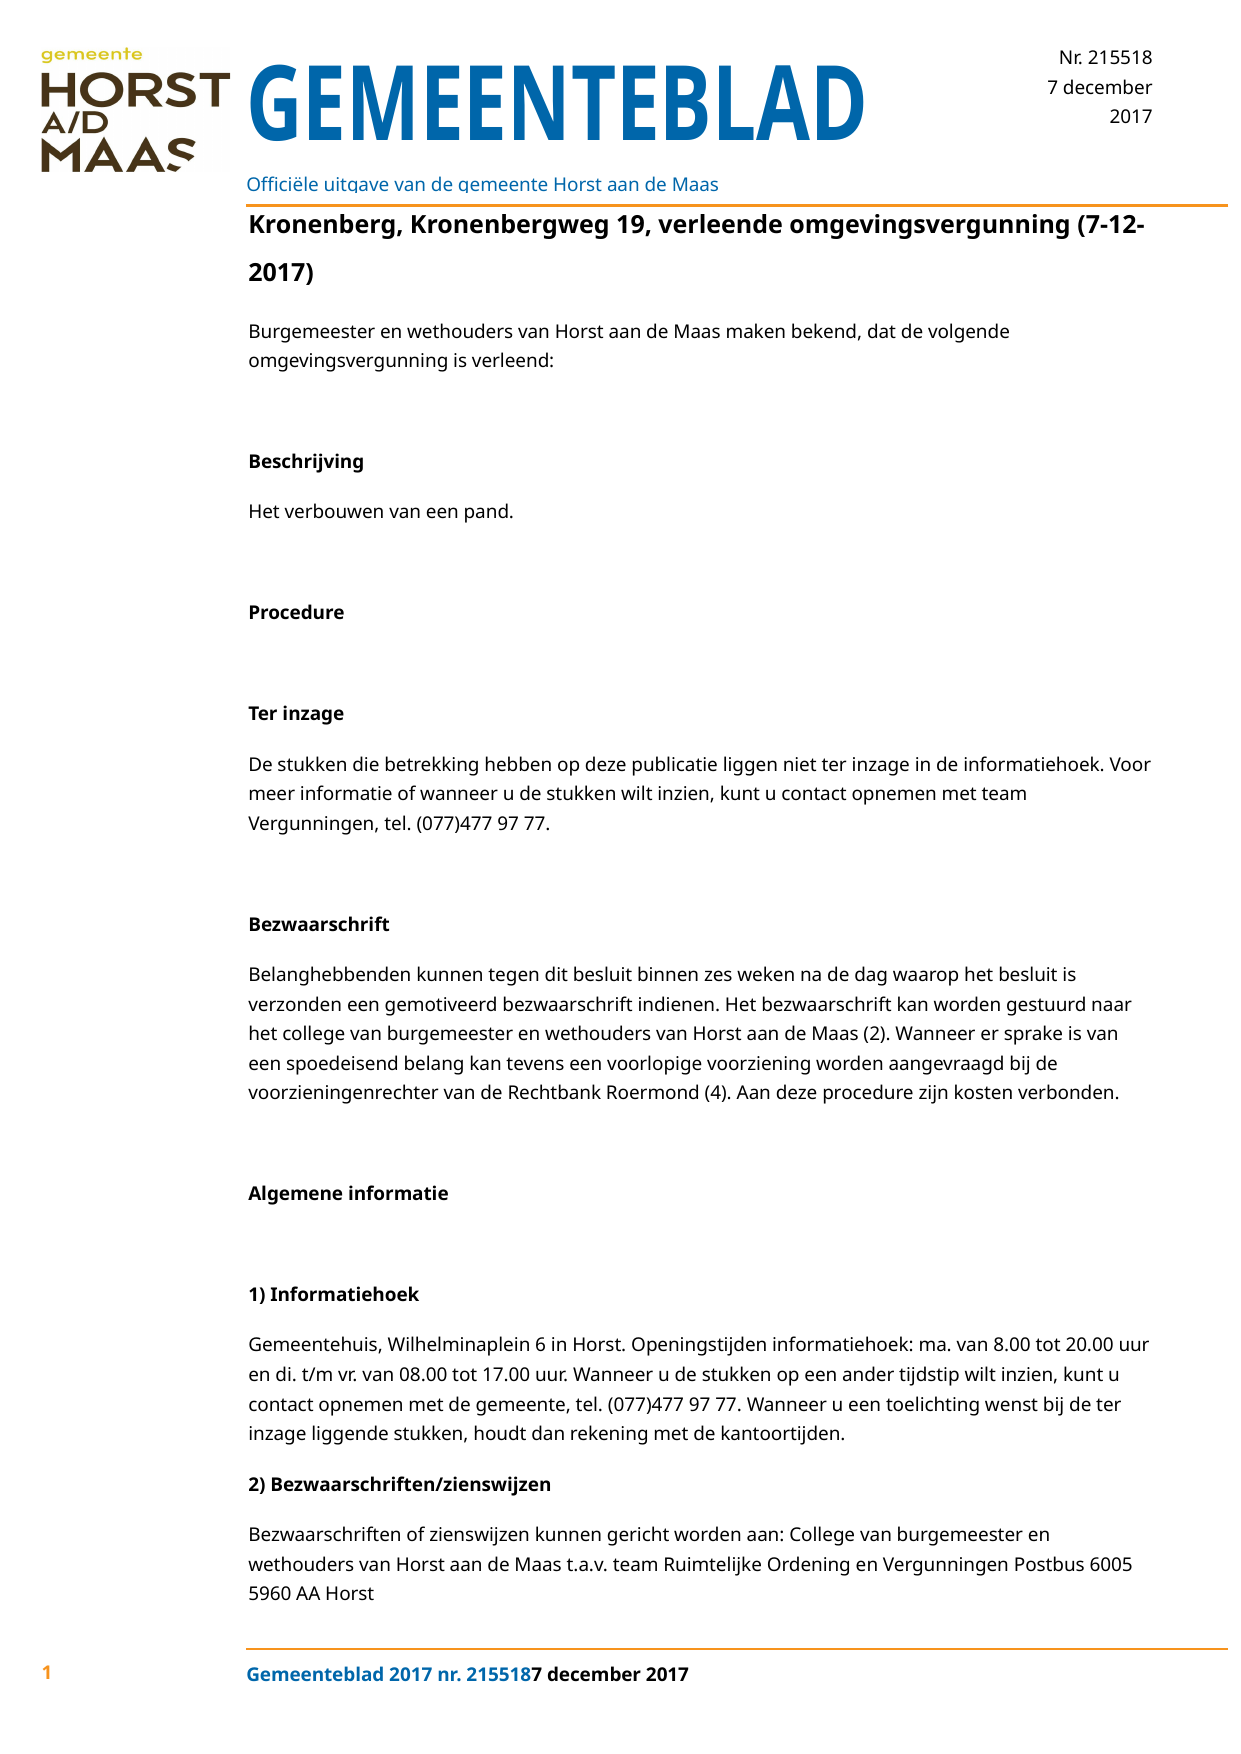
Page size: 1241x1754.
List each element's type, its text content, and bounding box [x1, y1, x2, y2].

text Het verbouwen van een pand. [248, 499, 1152, 524]
text 1) Informatiehoek [248, 1281, 1152, 1307]
text Beschrijving [248, 448, 1152, 474]
text De stukken die betrekking hebben op deze publicatie liggen niet ter inzage in de informatiehoek. Voor meer informatie of wanneer u de stukken wilt inzien, kunt u contact opnemen met team Vergunningen, tel. (077)477 97 77. [248, 751, 1152, 836]
text Gemeentehuis, Wilhelminaplein 6 in Horst. Openingstijden informatiehoek: ma. van 8.00 tot 20.00 uur en di. t/m vr. van 08.00 tot 17.00 uur. Wanneer u de stukken op een ander tijdstip wilt inzien, kunt u contact opnemen met de gemeente, tel. (077)477 97 77. Wanneer u een toelichting wenst bij de ter inzage liggende stukken, houdt dan rekening met de kantoortijden. [248, 1332, 1152, 1446]
text Bezwaarschrift [248, 911, 1152, 937]
text Procedure [248, 599, 1152, 625]
text Bezwaarschriften of zienswijzen kunnen gericht worden aan: College van burgemeester en wethouders van Horst aan de Maas t.a.v. team Ruimtelijke Ordening en Vergunningen Postbus 6005 5960 AA Horst [248, 1521, 1152, 1606]
text Burgemeester en wethouders van Horst aan de Maas maken bekend, dat de volgende omgevingsvergunning is verleend: [248, 318, 1152, 373]
text Belanghebbenden kunnen tegen dit besluit binnen zes weken na de dag waarop het besluit is verzonden een gemotiveerd bezwaarschrift indienen. Het bezwaarschrift kan worden gestuurd naar het college van burgemeester en wethouders van Horst aan de Maas (2). Wanneer er sprake is van een spoedeisend belang kan tevens een voorlopige voorziening worden aangevraagd bij de voorzieningenrechter van de Rechtbank Roermond (4). Aan deze procedure zijn kosten verbonden. [248, 961, 1152, 1105]
text 2) Bezwaarschriften/zienswijzen [248, 1471, 1152, 1497]
text Algemene informatie [248, 1180, 1152, 1206]
text Ter inzage [248, 700, 1152, 726]
text Kronenberg, Kronenbergweg 19, verleende omgevingsvergunning (7-12-2017) [248, 207, 1152, 288]
picture [41, 47, 231, 172]
